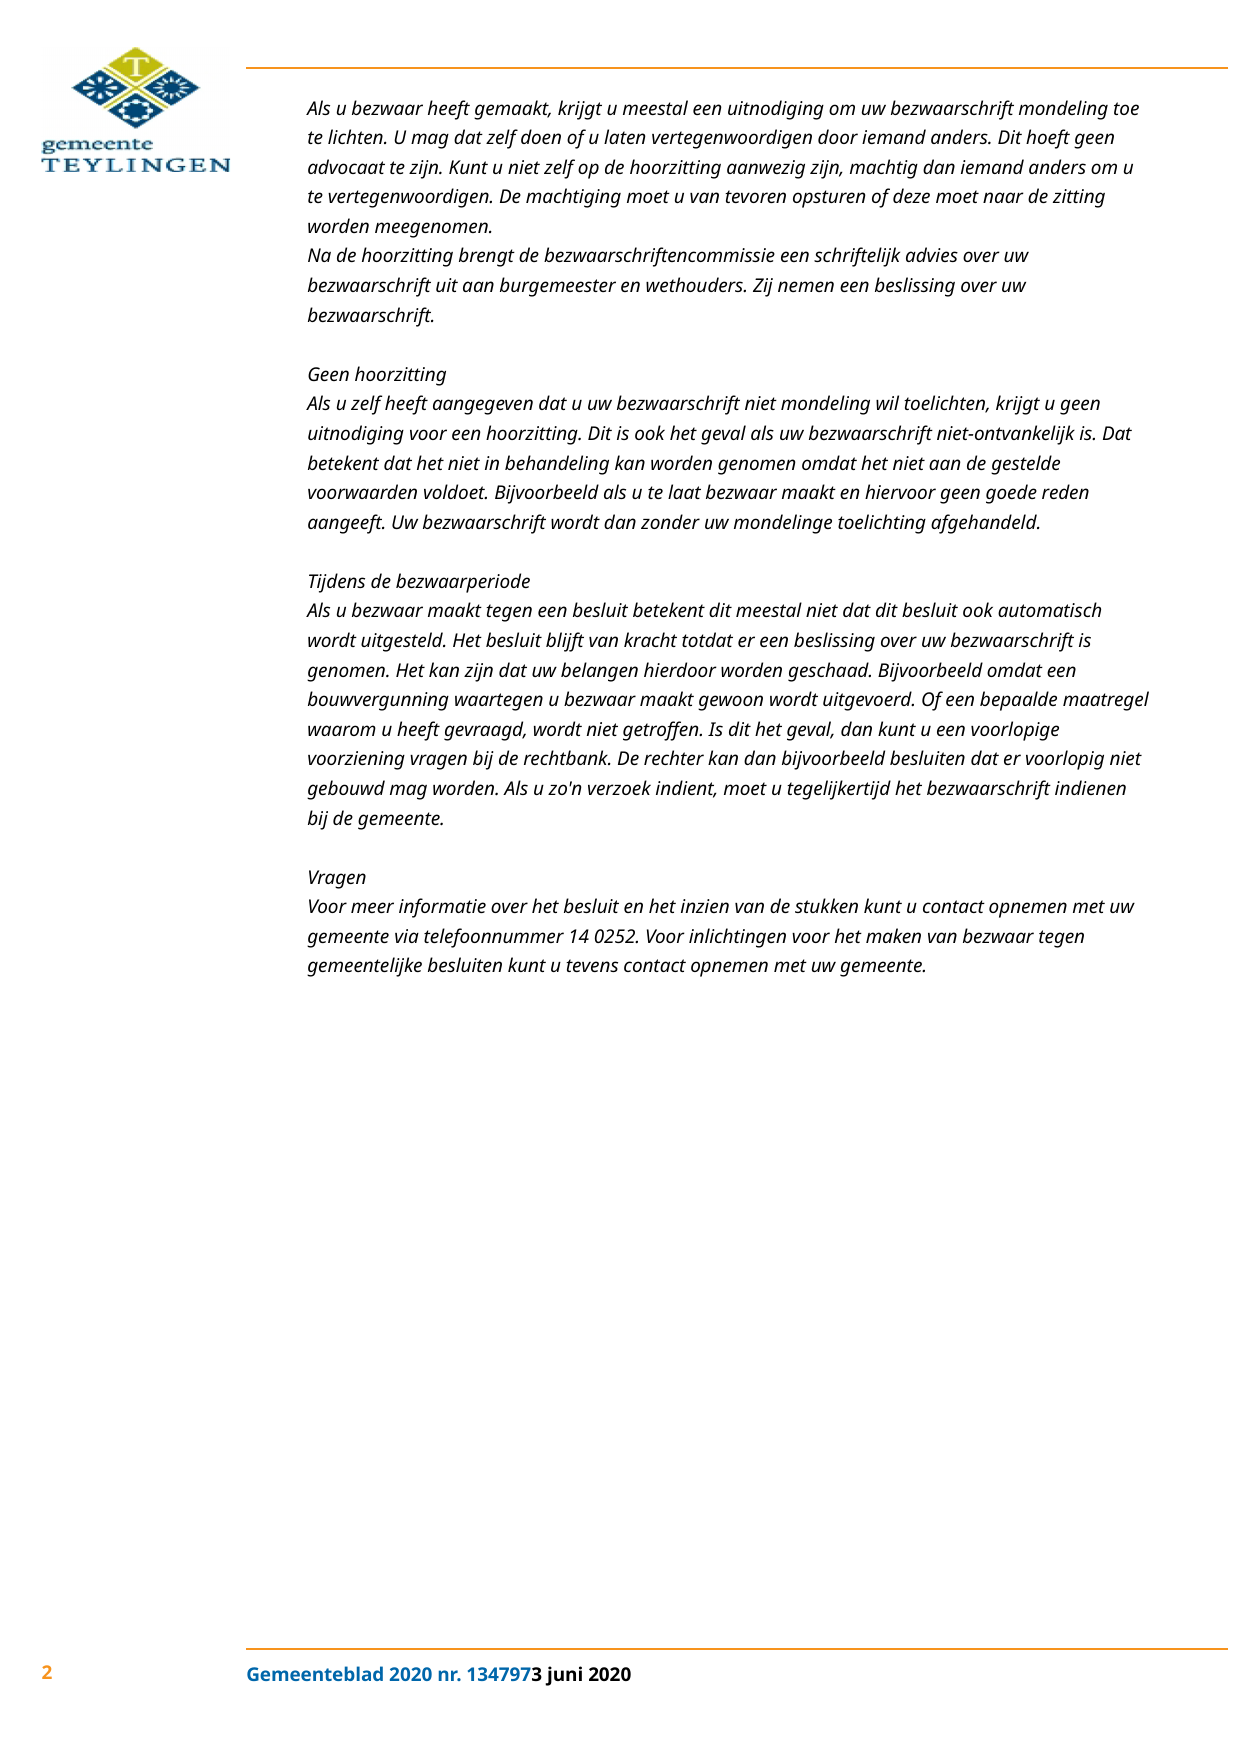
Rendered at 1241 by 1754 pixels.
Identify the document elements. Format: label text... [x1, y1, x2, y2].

list Als u zelf heeft aangegeven dat u uw bezwaarschrift niet mondeling wil toelichten, krijgt u geen uitnodiging voor een hoorzitting. Dit is ook het geval als uw bezwaarschrift niet-ontvankelijk is. Dat betekent dat het niet in behandeling kan worden genomen omdat het niet aan de gestelde voorwaarden voldoet. Bijvoorbeeld als u te laat bezwaar maakt en hiervoor geen goede reden aangeeft. Uw bezwaarschrift wordt dan zonder uw mondelinge toelichting afgehandeld. [248, 391, 1152, 535]
list Geen hoorzitting [248, 361, 1152, 387]
list Na de hoorzitting brengt de bezwaarschriftencommissie een schriftelijk advies over uw bezwaarschrift uit aan burgemeester en wethouders. Zij nemen een beslissing over uw bezwaarschrift. [248, 243, 1152, 328]
list Als u bezwaar heeft gemaakt, krijgt u meestal een uitnodiging om uw bezwaarschrift mondeling toe te lichten. U mag dat zelf doen of u laten vertegenwoordigen door iemand anders. Dit hoeft geen advocaat te zijn. Kunt u niet zelf op de hoorzitting aanwezig zijn, machtig dan iemand anders om u te vertegenwoordigen. De machtiging moet u van tevoren opsturen of deze moet naar de zitting worden meegenomen. [248, 95, 1152, 239]
list Voor meer informatie over het besluit en het inzien van de stukken kunt u contact opnemen met uw gemeente via telefoonnummer 14 0252. Voor inlichtingen voor het maken van bezwaar tegen gemeentelijke besluiten kunt u tevens contact opnemen met uw gemeente. [248, 893, 1152, 978]
picture [41, 47, 231, 172]
list Vragen [248, 864, 1152, 890]
list Als u bezwaar maakt tegen een besluit betekent dit meestal niet dat dit besluit ook automatisch wordt uitgesteld. Het besluit blijft van kracht totdat er een beslissing over uw bezwaarschrift is genomen. Het kan zijn dat uw belangen hierdoor worden geschaad. Bijvoorbeeld omdat een bouwvergunning waartegen u bezwaar maakt gewoon wordt uitgevoerd. Of een bepaalde maatregel waarom u heeft gevraagd, wordt niet getroffen. Is dit het geval, dan kunt u een voorlopige voorziening vragen bij de rechtbank. De rechter kan dan bijvoorbeeld besluiten dat er voorlopig niet gebouwd mag worden. Als u zo'n verzoek indient, moet u tegelijkertijd het bezwaarschrift indienen bij de gemeente. [248, 598, 1152, 831]
list Tijdens de bezwaarperiode [248, 568, 1152, 594]
